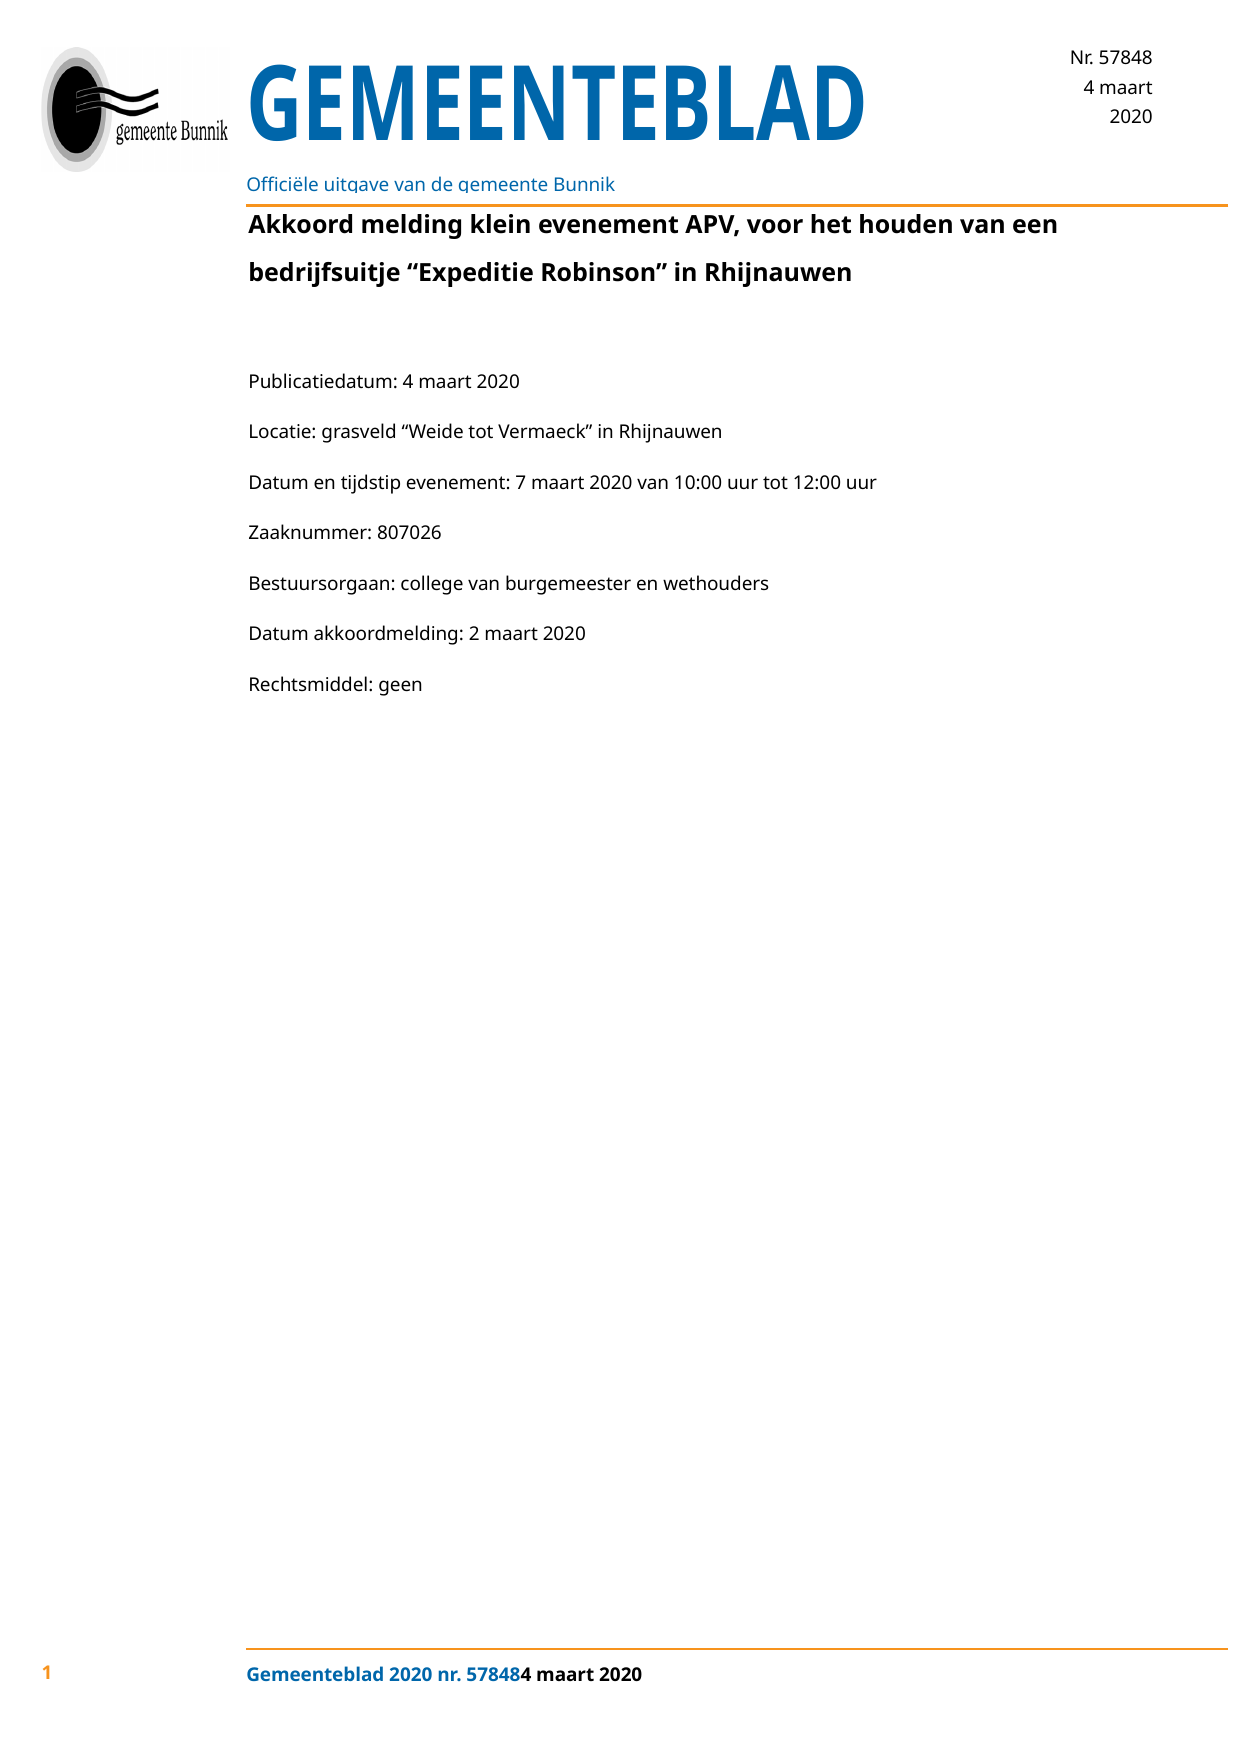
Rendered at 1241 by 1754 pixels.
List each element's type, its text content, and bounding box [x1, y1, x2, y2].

text Datum akkoordmelding: 2 maart 2020 [248, 620, 1152, 646]
text Akkoord melding klein evenement APV, voor het houden van een bedrijfsuitje “Expeditie Robinson” in Rhijnauwen [248, 207, 1152, 288]
text Datum en tijdstip evenement: 7 maart 2020 van 10:00 uur tot 12:00 uur [248, 469, 1152, 495]
picture [41, 47, 231, 172]
text Rechtsmiddel: geen [248, 671, 1152, 697]
text Bestuursorgaan: college van burgemeester en wethouders [248, 570, 1152, 596]
text Publicatiedatum: 4 maart 2020 [248, 368, 1152, 394]
text Zaaknummer: 807026 [248, 519, 1152, 545]
text Locatie: grasveld “Weide tot Vermaeck” in Rhijnauwen [248, 419, 1152, 444]
